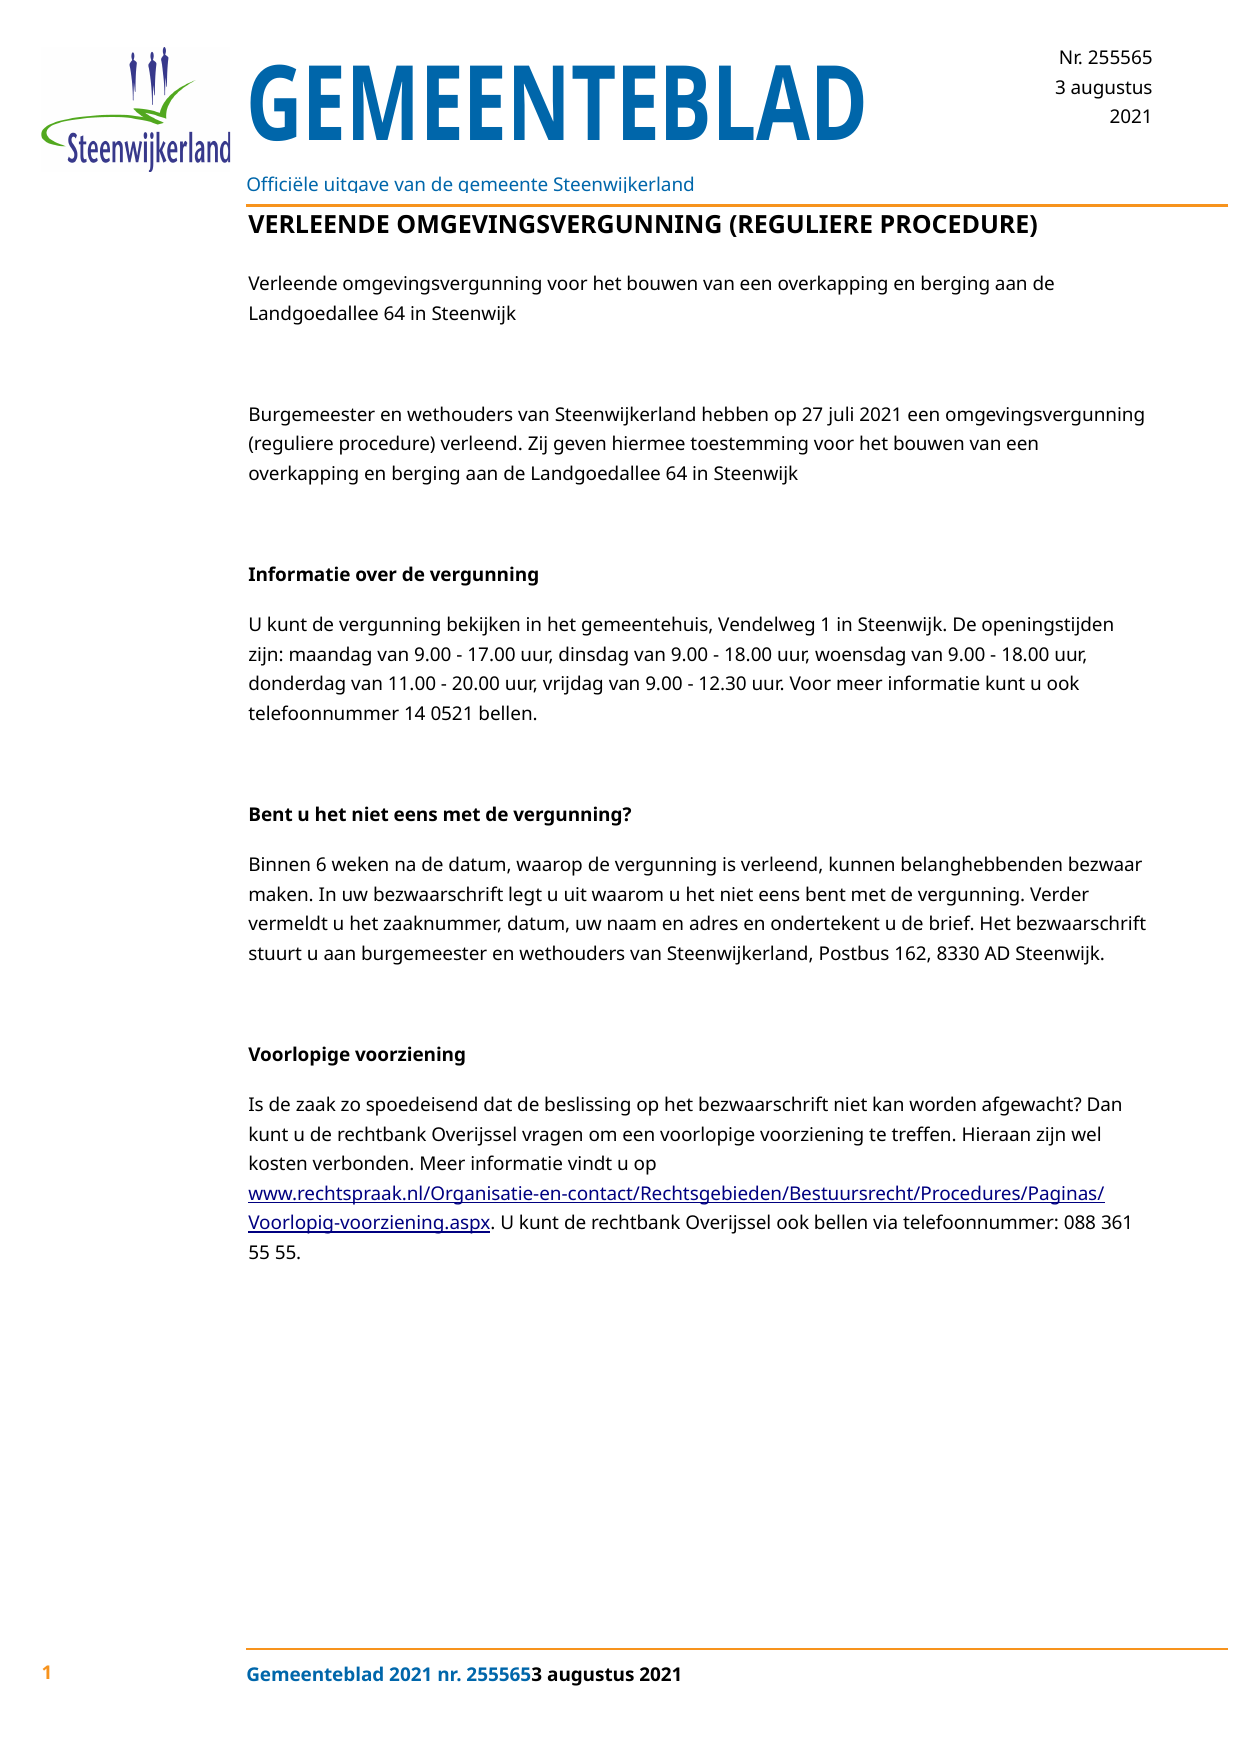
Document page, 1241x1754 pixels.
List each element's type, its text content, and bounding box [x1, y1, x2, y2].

text Burgemeester en wethouders van Steenwijkerland hebben op 27 juli 2021 een omgevingsvergunning (reguliere procedure) verleend. Zij geven hiermee toestemming voor het bouwen van een overkapping en berging aan de Landgoedallee 64 in Steenwijk [248, 401, 1152, 486]
text Bent u het niet eens met de vergunning? [248, 801, 1152, 826]
text Verleende omgevingsvergunning voor het bouwen van een overkapping en berging aan de Landgoedallee 64 in Steenwijk [248, 270, 1152, 326]
text VERLEENDE OMGEVINGSVERGUNNING (REGULIERE PROCEDURE) [248, 207, 1152, 241]
text U kunt de vergunning bekijken in het gemeentehuis, Vendelweg 1 in Steenwijk. De openingstijden zijn: maandag van 9.00 - 17.00 uur, dinsdag van 9.00 - 18.00 uur, woensdag van 9.00 - 18.00 uur, donderdag van 11.00 - 20.00 uur, vrijdag van 9.00 - 12.30 uur. Voor meer informatie kunt u ook telefoonnummer 14 0521 bellen. [248, 611, 1152, 726]
text Is de zaak zo spoedeisend dat de beslissing op het bezwaarschrift niet kan worden afgewacht? Dan kunt u de rechtbank Overijssel vragen om een voorlopige voorziening te treffen. Hieraan zijn wel kosten verbonden. Meer informatie vindt u op www.rechtspraak.nl/Organisatie-en-contact/Rechtsgebieden/Bestuursrecht/Procedures/Paginas/Voorlopig-voorziening.aspx. U kunt de rechtbank Overijssel ook bellen via telefoonnummer: 088 361 55 55. [248, 1091, 1152, 1265]
text Binnen 6 weken na de datum, waarop de vergunning is verleend, kunnen belanghebbenden bezwaar maken. In uw bezwaarschrift legt u uit waarom u het niet eens bent met de vergunning. Verder vermeldt u het zaaknummer, datum, uw naam en adres en ondertekent u de brief. Het bezwaarschrift stuurt u aan burgemeester en wethouders van Steenwijkerland, Postbus 162, 8330 AD Steenwijk. [248, 851, 1152, 966]
text Informatie over de vergunning [248, 561, 1152, 586]
text Voorlopige voorziening [248, 1041, 1152, 1066]
picture [41, 47, 231, 172]
